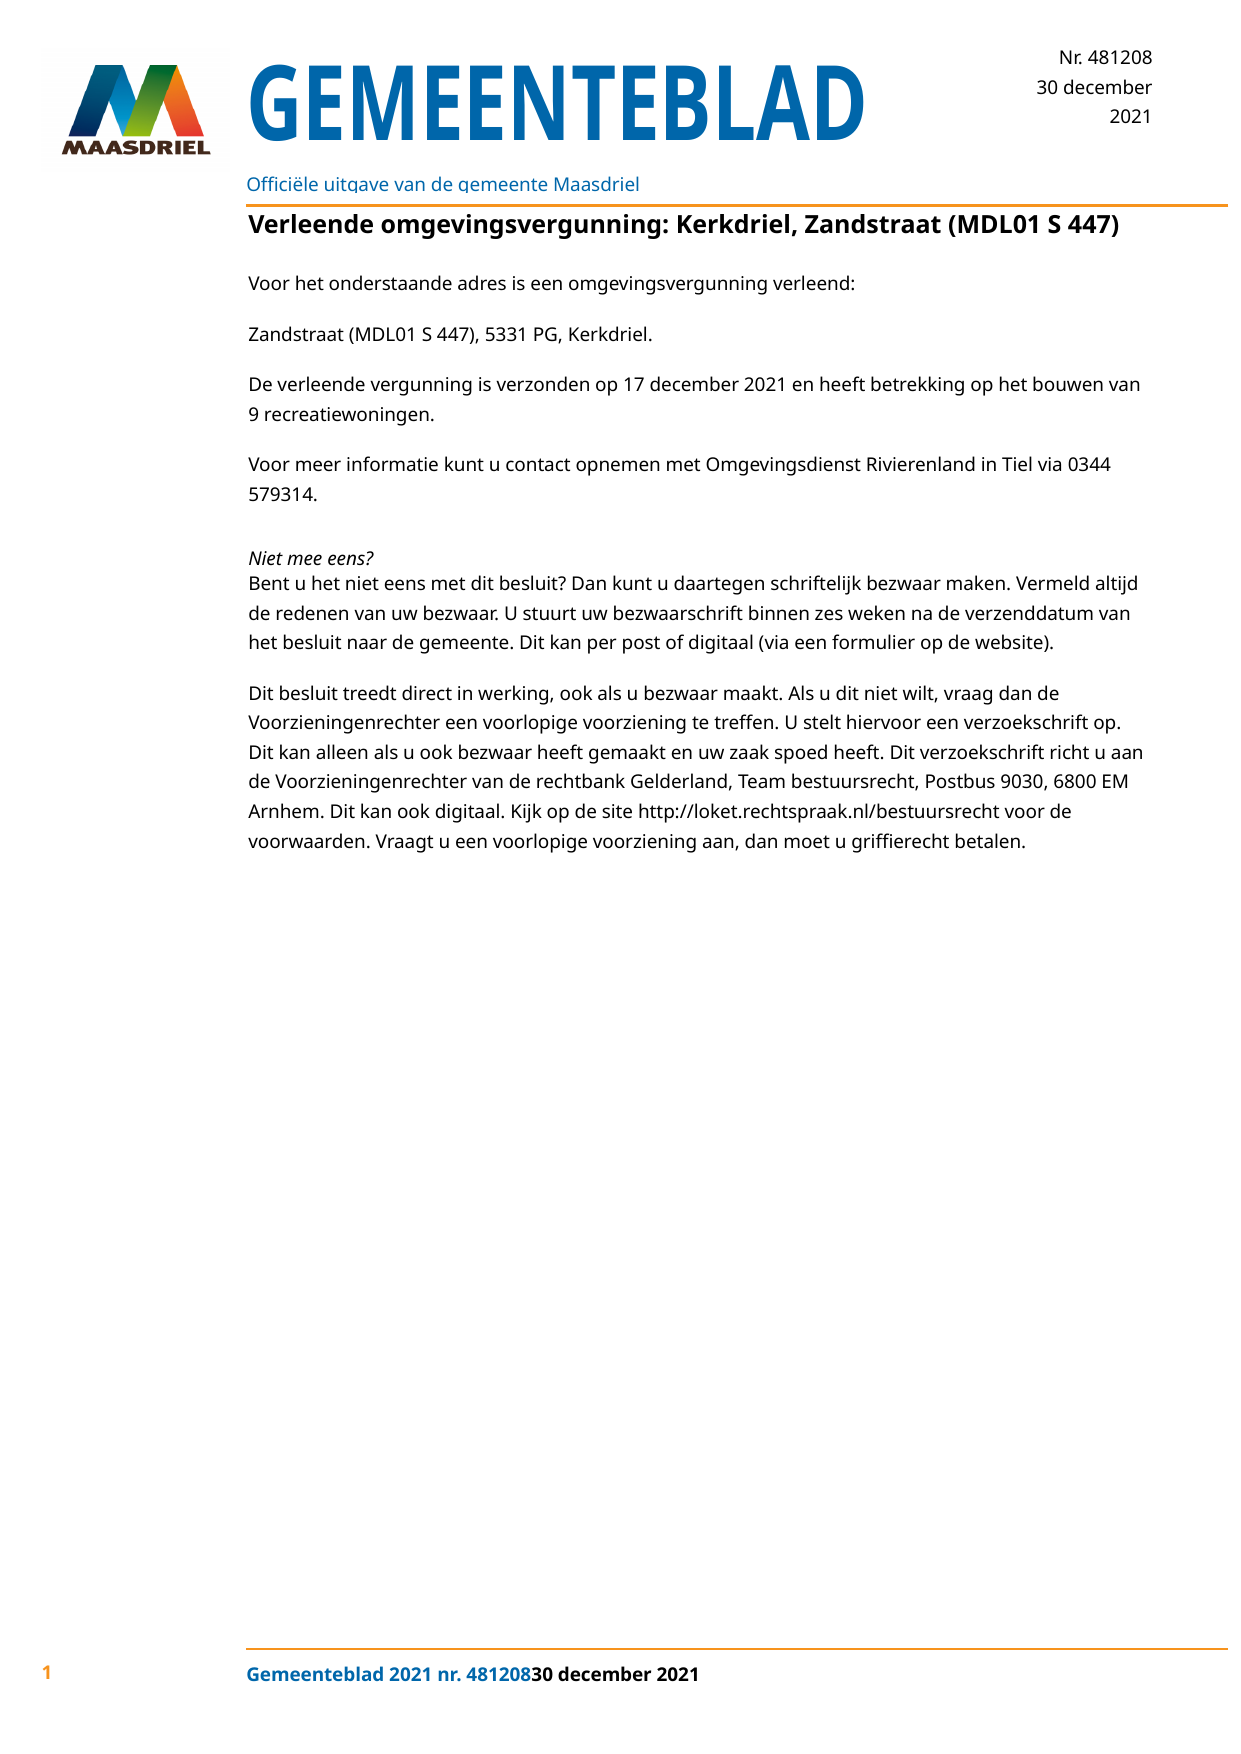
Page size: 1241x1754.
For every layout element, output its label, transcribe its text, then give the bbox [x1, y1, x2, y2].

text Voor het onderstaande adres is een omgevingsvergunning verleend: [248, 270, 1152, 296]
text Bent u het niet eens met dit besluit? Dan kunt u daartegen schriftelijk bezwaar maken. Vermeld altijd de redenen van uw bezwaar. U stuurt uw bezwaarschrift binnen zes weken na de verzenddatum van het besluit naar de gemeente. Dit kan per post of digitaal (via een formulier op de website). [248, 570, 1152, 655]
text Zandstraat (MDL01 S 447), 5331 PG, Kerkdriel. [248, 321, 1152, 346]
text Voor meer informatie kunt u contact opnemen met Omgevingsdienst Rivierenland in Tiel via 0344 579314. [248, 451, 1152, 506]
text De verleende vergunning is verzonden op 17 december 2021 en heeft betrekking op het bouwen van 9 recreatiewoningen. [248, 371, 1152, 426]
text Verleende omgevingsvergunning: Kerkdriel, Zandstraat (MDL01 S 447) [248, 207, 1152, 241]
text Niet mee eens? [248, 545, 1152, 570]
picture [41, 47, 231, 172]
text Dit besluit treedt direct in werking, ook als u bezwaar maakt. Als u dit niet wilt, vraag dan de Voorzieningenrechter een voorlopige voorziening te treffen. U stelt hiervoor een verzoekschrift op. Dit kan alleen als u ook bezwaar heeft gemaakt en uw zaak spoed heeft. Dit verzoekschrift richt u aan de Voorzieningenrechter van de rechtbank Gelderland, Team bestuursrecht, Postbus 9030, 6800 EM Arnhem. Dit kan ook digitaal. Kijk op de site http://loket.rechtspraak.nl/bestuursrecht voor de voorwaarden. Vraagt u een voorlopige voorziening aan, dan moet u griffierecht betalen. [248, 680, 1152, 854]
